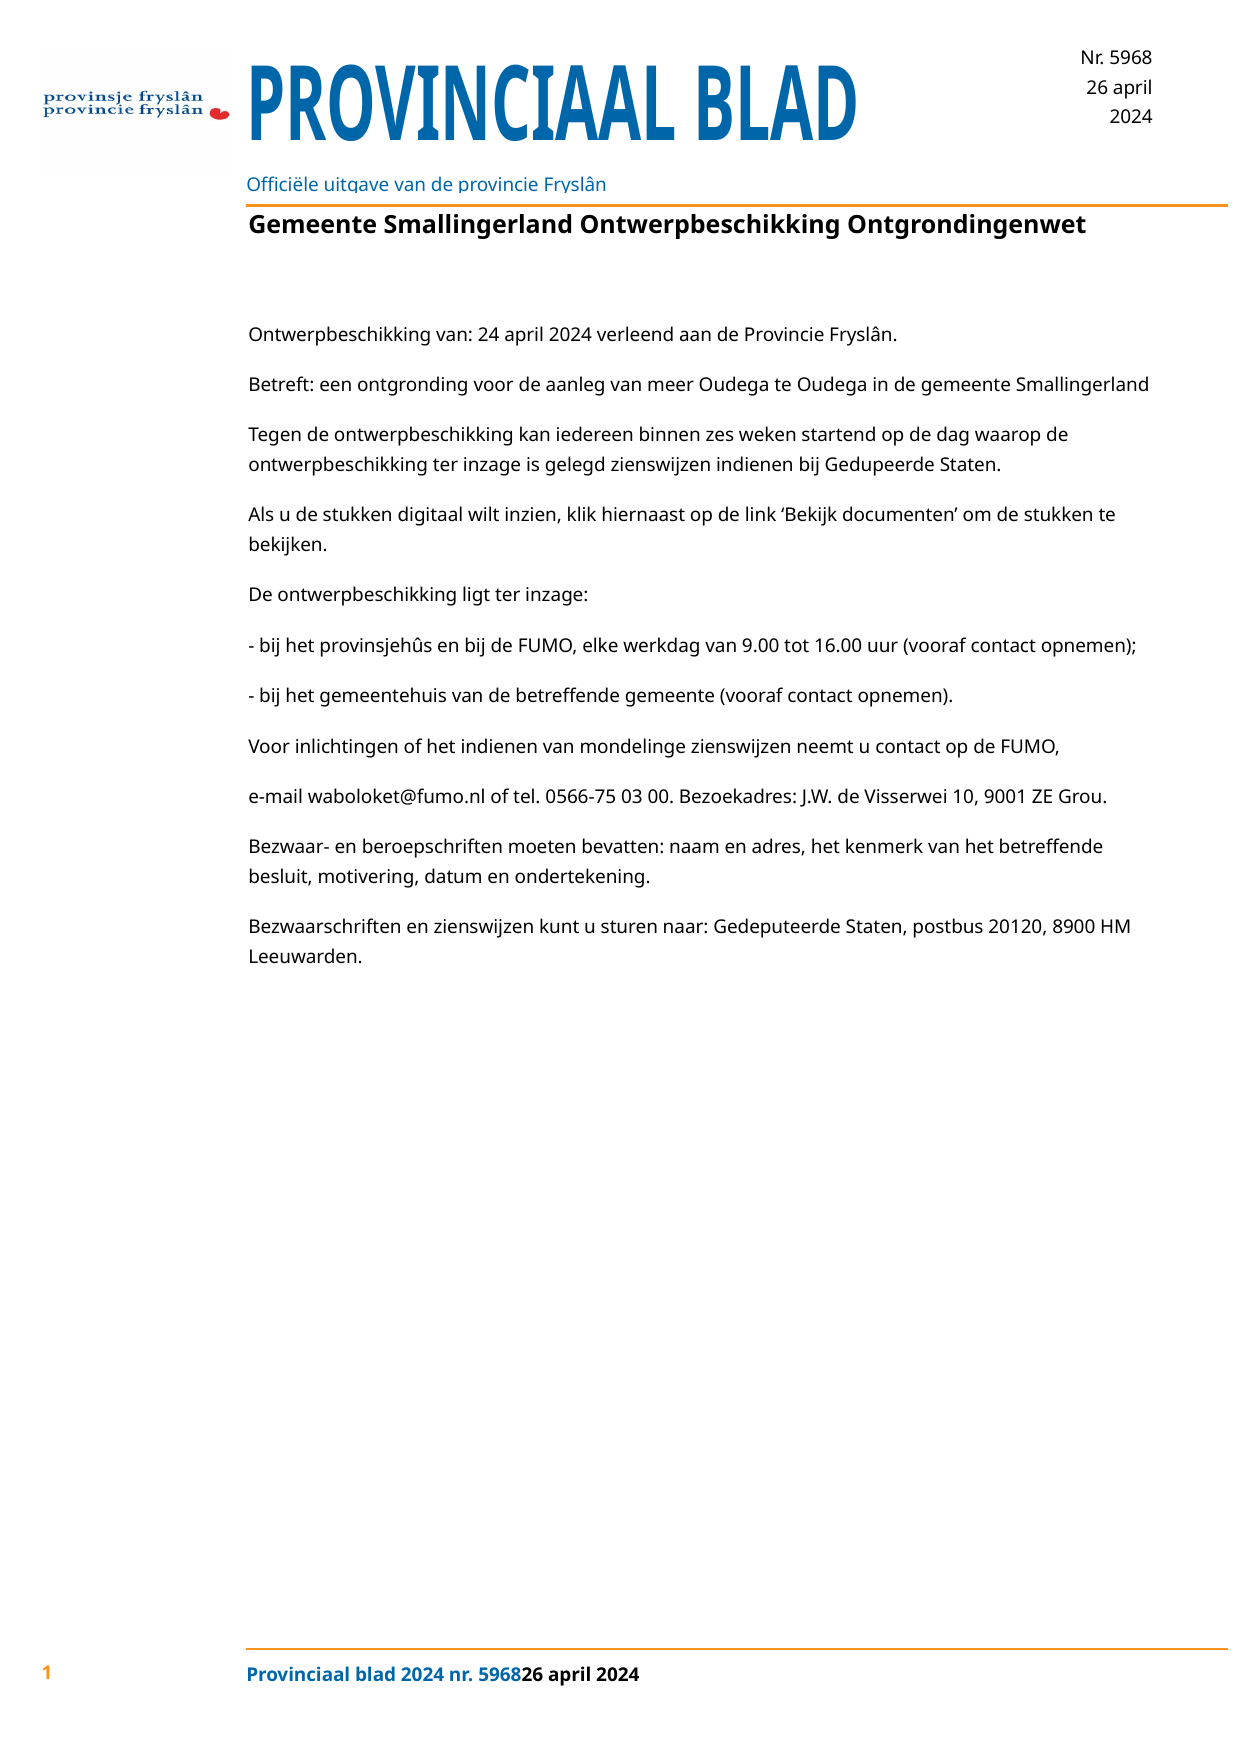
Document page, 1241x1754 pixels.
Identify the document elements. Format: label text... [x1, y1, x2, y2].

text Betreft: een ontgronding voor de aanleg van meer Oudega te Oudega in de gemeente Smallingerland [248, 371, 1152, 397]
text Ontwerpbeschikking van: 24 april 2024 verleend aan de Provincie Fryslân. [248, 321, 1152, 346]
text Bezwaarschriften en zienswijzen kunt u sturen naar: Gedeputeerde Staten, postbus 20120, 8900 HM Leeuwarden. [248, 914, 1152, 969]
picture [41, 47, 231, 172]
text Als u de stukken digitaal wilt inzien, klik hiernaast op de link ‘Bekijk documenten’ om de stukken te bekijken. [248, 502, 1152, 557]
text - bij het gemeentehuis van de betreffende gemeente (vooraf contact opnemen). [248, 682, 1152, 708]
text Tegen de ontwerpbeschikking kan iedereen binnen zes weken startend op de dag waarop de ontwerpbeschikking ter inzage is gelegd zienswijzen indienen bij Gedupeerde Staten. [248, 422, 1152, 477]
text e-mail waboloket@fumo.nl of tel. 0566-75 03 00. Bezoekadres: J.W. de Visserwei 10, 9001 ZE Grou. [248, 783, 1152, 809]
text Voor inlichtingen of het indienen van mondelinge zienswijzen neemt u contact op de FUMO, [248, 733, 1152, 758]
text Bezwaar- en beroepschriften moeten bevatten: naam en adres, het kenmerk van het betreffende besluit, motivering, datum en ondertekening. [248, 834, 1152, 889]
text De ontwerpbeschikking ligt ter inzage: [248, 582, 1152, 607]
text - bij het provinsjehûs en bij de FUMO, elke werkdag van 9.00 tot 16.00 uur (vooraf contact opnemen); [248, 632, 1152, 658]
text Gemeente Smallingerland Ontwerpbeschikking Ontgrondingenwet [248, 207, 1152, 241]
